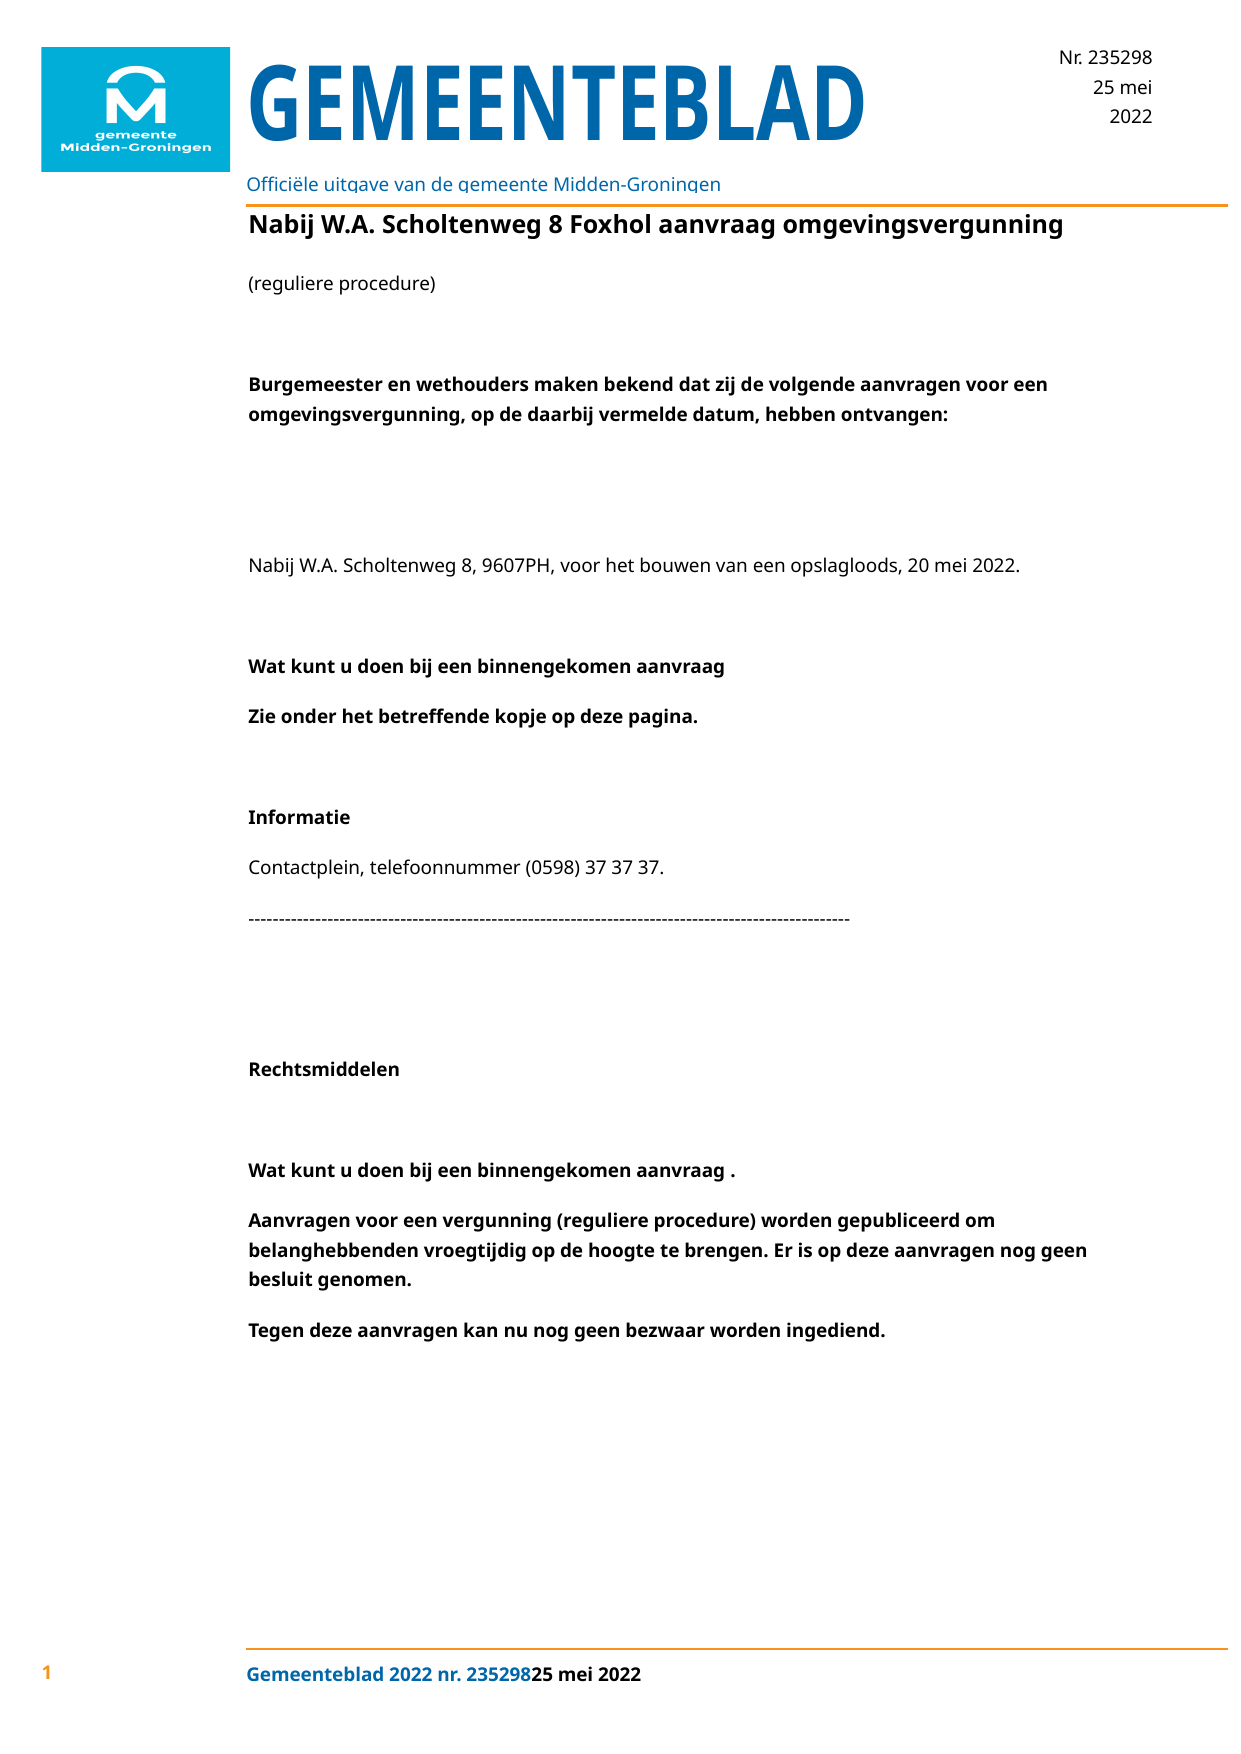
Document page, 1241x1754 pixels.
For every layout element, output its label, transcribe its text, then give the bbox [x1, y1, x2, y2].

text Tegen deze aanvragen kan nu nog geen bezwaar worden ingediend. [248, 1317, 1152, 1343]
text Informatie [248, 804, 1152, 830]
text Zie onder het betreffende kopje op deze pagina. [248, 703, 1152, 729]
text Nabij W.A. Scholtenweg 8, 9607PH, voor het bouwen van een opslagloods, 20 mei 2022. [248, 552, 1152, 578]
picture [184, 146, 190, 153]
picture [107, 89, 165, 122]
picture [108, 66, 164, 82]
text Contactplein, telefoonnummer (0598) 37 37 37. [248, 854, 1152, 880]
text Aanvragen voor een vergunning (reguliere procedure) worden gepubliceerd om belanghebbenden vroegtijdig op de hoogte te brengen. Er is op deze aanvragen nog geen besluit genomen. [248, 1207, 1152, 1292]
text Nabij W.A. Scholtenweg 8 Foxhol aanvraag omgevingsvergunning [248, 207, 1152, 241]
text (reguliere procedure) [248, 270, 1152, 296]
text Burgemeester en wethouders maken bekend dat zij de volgende aanvragen voor een omgevingsvergunning, op de daarbij vermelde datum, hebben ontvangen: [248, 371, 1152, 426]
text Wat kunt u doen bij een binnengekomen aanvraag . [248, 1157, 1152, 1183]
text Wat kunt u doen bij een binnengekomen aanvraag [248, 653, 1152, 678]
text Rechtsmiddelen [248, 1056, 1152, 1082]
text --------------------------------------------------------------------------------------------------- [248, 905, 1152, 931]
